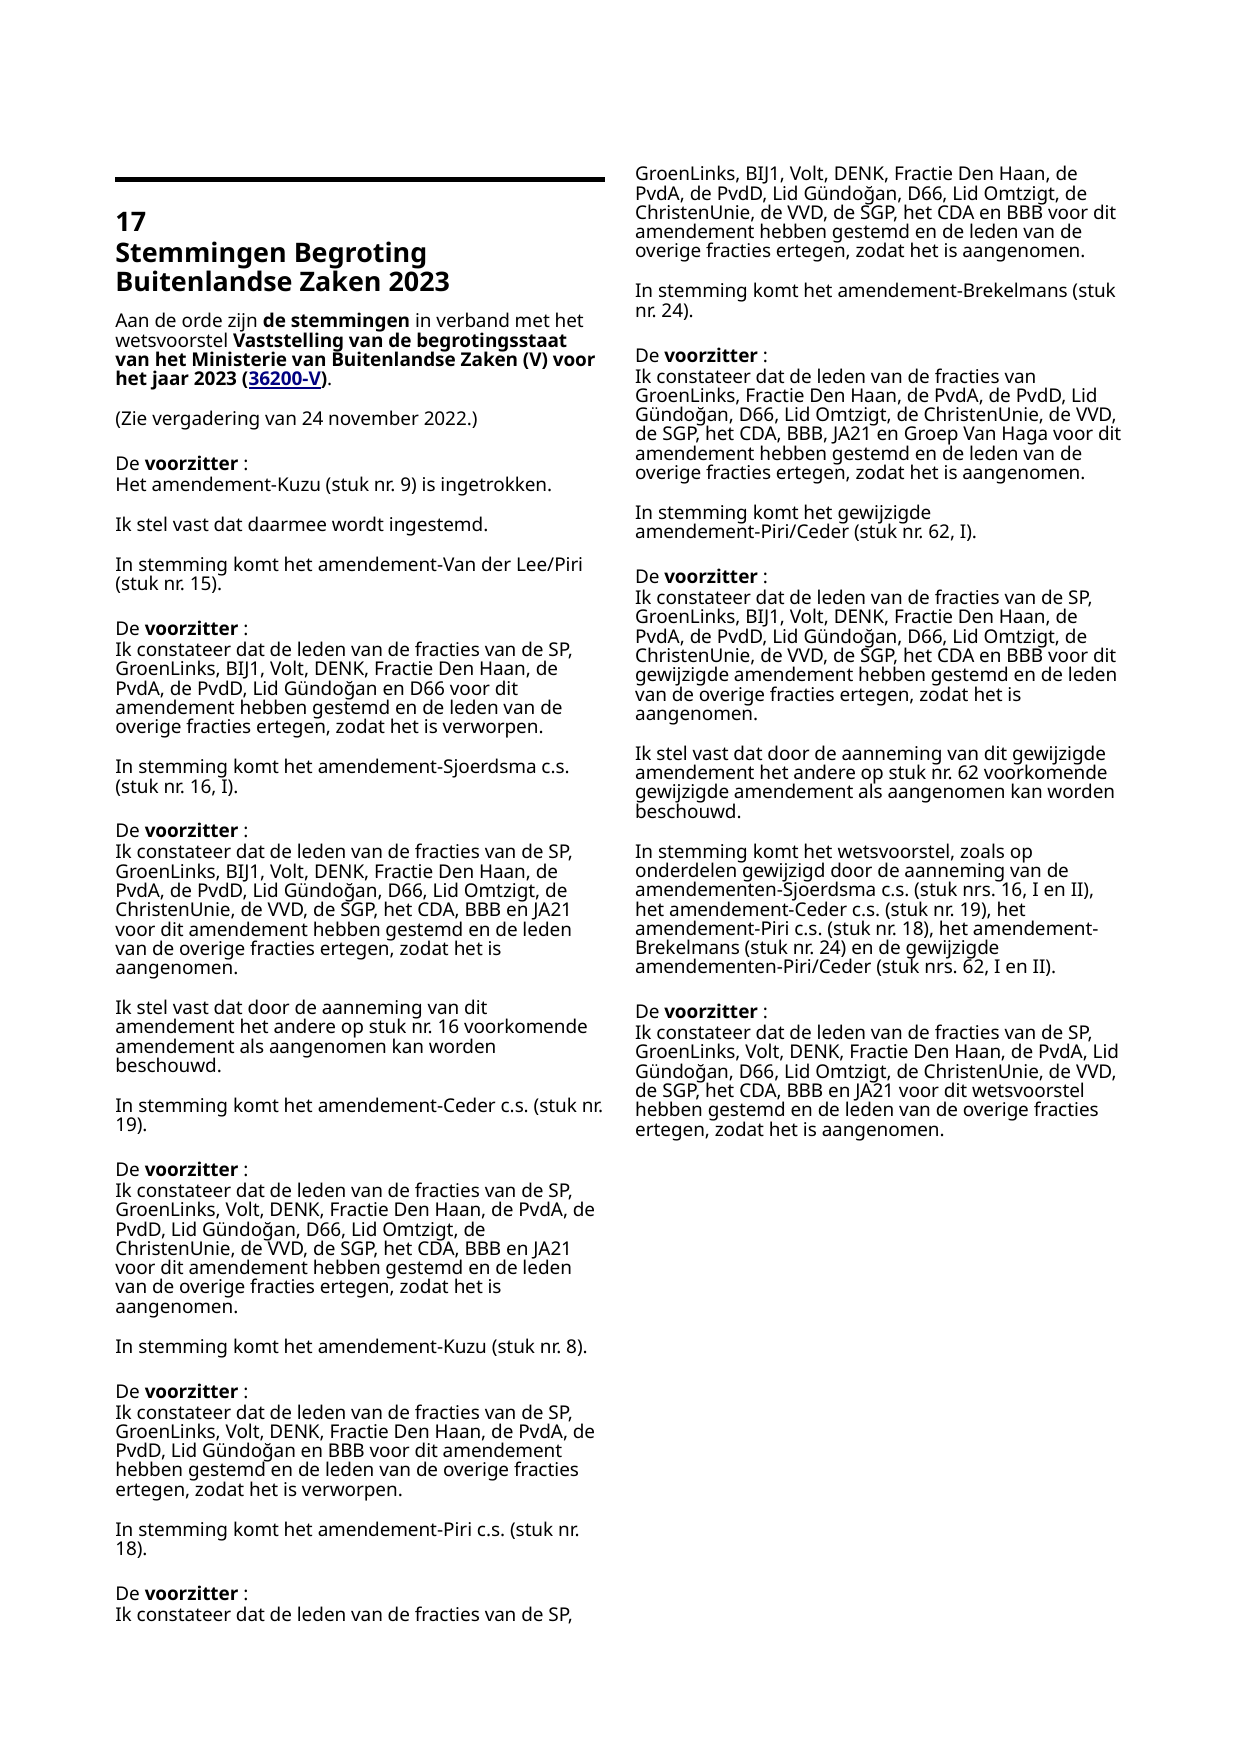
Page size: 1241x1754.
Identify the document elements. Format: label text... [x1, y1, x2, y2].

text Aan de orde zijn de stemmingen in verband met het wetsvoorstel Vaststelling van de begrotingsstaat van het Ministerie van Buitenlandse Zaken (V) voor het jaar 2023 (36200-V). [115, 312, 605, 389]
text In stemming komt het amendement-Ceder c.s. (stuk nr. 19). [115, 1097, 605, 1136]
text GroenLinks, BIJ1, Volt, DENK, Fractie Den Haan, de PvdA, de PvdD, Lid Gündoğan, D66, Lid Omtzigt, de ChristenUnie, de VVD, de SGP, het CDA en BBB voor dit amendement hebben gestemd en de leden van de overige fracties ertegen, zodat het is aangenomen. [635, 165, 1125, 262]
text In stemming komt het wetsvoorstel, zoals op onderdelen gewijzigd door de aanneming van de amendementen-Sjoerdsma c.s. (stuk nrs. 16, I en II), het amendement-Ceder c.s. (stuk nr. 19), het amendement-Piri c.s. (stuk nr. 18), het amendement-Brekelmans (stuk nr. 24) en de gewijzigde amendementen-Piri/Ceder (stuk nrs. 62, I en II). [635, 843, 1125, 978]
text Het amendement-Kuzu (stuk nr. 9) is ingetrokken. [115, 476, 605, 495]
text De voorzitter : [115, 1580, 605, 1606]
text Stemmingen Begroting Buitenlandse Zaken 2023 [115, 239, 605, 312]
text Ik constateer dat de leden van de fracties van de SP, GroenLinks, BIJ1, Volt, DENK, Fractie Den Haan, de PvdA, de PvdD, Lid Gündoğan, D66, Lid Omtzigt, de ChristenUnie, de VVD, de SGP, het CDA en BBB voor dit gewijzigde amendement hebben gestemd en de leden van de overige fracties ertegen, zodat het is aangenomen. [635, 589, 1125, 724]
text Ik constateer dat de leden van de fracties van de SP, GroenLinks, BIJ1, Volt, DENK, Fractie Den Haan, de PvdA, de PvdD, Lid Gündoğan, D66, Lid Omtzigt, de ChristenUnie, de VVD, de SGP, het CDA, BBB en JA21 voor dit amendement hebben gestemd en de leden van de overige fracties ertegen, zodat het is aangenomen. [115, 843, 605, 978]
text De voorzitter : [115, 1378, 605, 1404]
text De voorzitter : [115, 1156, 605, 1182]
text Ik stel vast dat door de aanneming van dit amendement het andere op stuk nr. 16 voorkomende amendement als aangenomen kan worden beschouwd. [115, 999, 605, 1076]
text In stemming komt het amendement-Van der Lee/Piri (stuk nr. 15). [115, 556, 605, 594]
text De voorzitter : [635, 563, 1125, 589]
text De voorzitter : [635, 998, 1125, 1024]
text De voorzitter : [635, 342, 1125, 368]
text In stemming komt het amendement-Brekelmans (stuk nr. 24). [635, 282, 1125, 321]
text In stemming komt het gewijzigde amendement-Piri/Ceder (stuk nr. 62, I). [635, 504, 1125, 543]
text De voorzitter : [115, 450, 605, 476]
text 17 [115, 203, 605, 239]
text In stemming komt het amendement-Kuzu (stuk nr. 8). [115, 1338, 605, 1357]
text In stemming komt het amendement-Piri c.s. (stuk nr. 18). [115, 1521, 605, 1559]
text Ik constateer dat de leden van de fracties van de SP, GroenLinks, Volt, DENK, Fractie Den Haan, de PvdA, de PvdD, Lid Gündoğan, D66, Lid Omtzigt, de ChristenUnie, de VVD, de SGP, het CDA, BBB en JA21 voor dit amendement hebben gestemd en de leden van de overige fracties ertegen, zodat het is aangenomen. [115, 1182, 605, 1317]
text (Zie vergadering van 24 november 2022.) [115, 410, 605, 429]
text Ik constateer dat de leden van de fracties van de SP, GroenLinks, Volt, DENK, Fractie Den Haan, de PvdA, de PvdD, Lid Gündoğan en BBB voor dit amendement hebben gestemd en de leden van de overige fracties ertegen, zodat het is verworpen. [115, 1404, 605, 1500]
text De voorzitter : [115, 818, 605, 843]
text De voorzitter : [115, 615, 605, 641]
text Ik constateer dat de leden van de fracties van de SP, [115, 1606, 605, 1625]
text Ik constateer dat de leden van de fracties van GroenLinks, Fractie Den Haan, de PvdA, de PvdD, Lid Gündoğan, D66, Lid Omtzigt, de ChristenUnie, de VVD, de SGP, het CDA, BBB, JA21 en Groep Van Haga voor dit amendement hebben gestemd en de leden van de overige fracties ertegen, zodat het is aangenomen. [635, 368, 1125, 483]
text Ik constateer dat de leden van de fracties van de SP, GroenLinks, BIJ1, Volt, DENK, Fractie Den Haan, de PvdA, de PvdD, Lid Gündoğan en D66 voor dit amendement hebben gestemd en de leden van de overige fracties ertegen, zodat het is verworpen. [115, 641, 605, 737]
text In stemming komt het amendement-Sjoerdsma c.s. (stuk nr. 16, I). [115, 758, 605, 797]
text Ik stel vast dat daarmee wordt ingestemd. [115, 516, 605, 535]
text Ik constateer dat de leden van de fracties van de SP, GroenLinks, Volt, DENK, Fractie Den Haan, de PvdA, Lid Gündoğan, D66, Lid Omtzigt, de ChristenUnie, de VVD, de SGP, het CDA, BBB en JA21 voor dit wetsvoorstel hebben gestemd en de leden van de overige fracties ertegen, zodat het is aangenomen. [635, 1024, 1125, 1140]
text Ik stel vast dat door de aanneming van dit gewijzigde amendement het andere op stuk nr. 62 voorkomende gewijzigde amendement als aangenomen kan worden beschouwd. [635, 745, 1125, 822]
